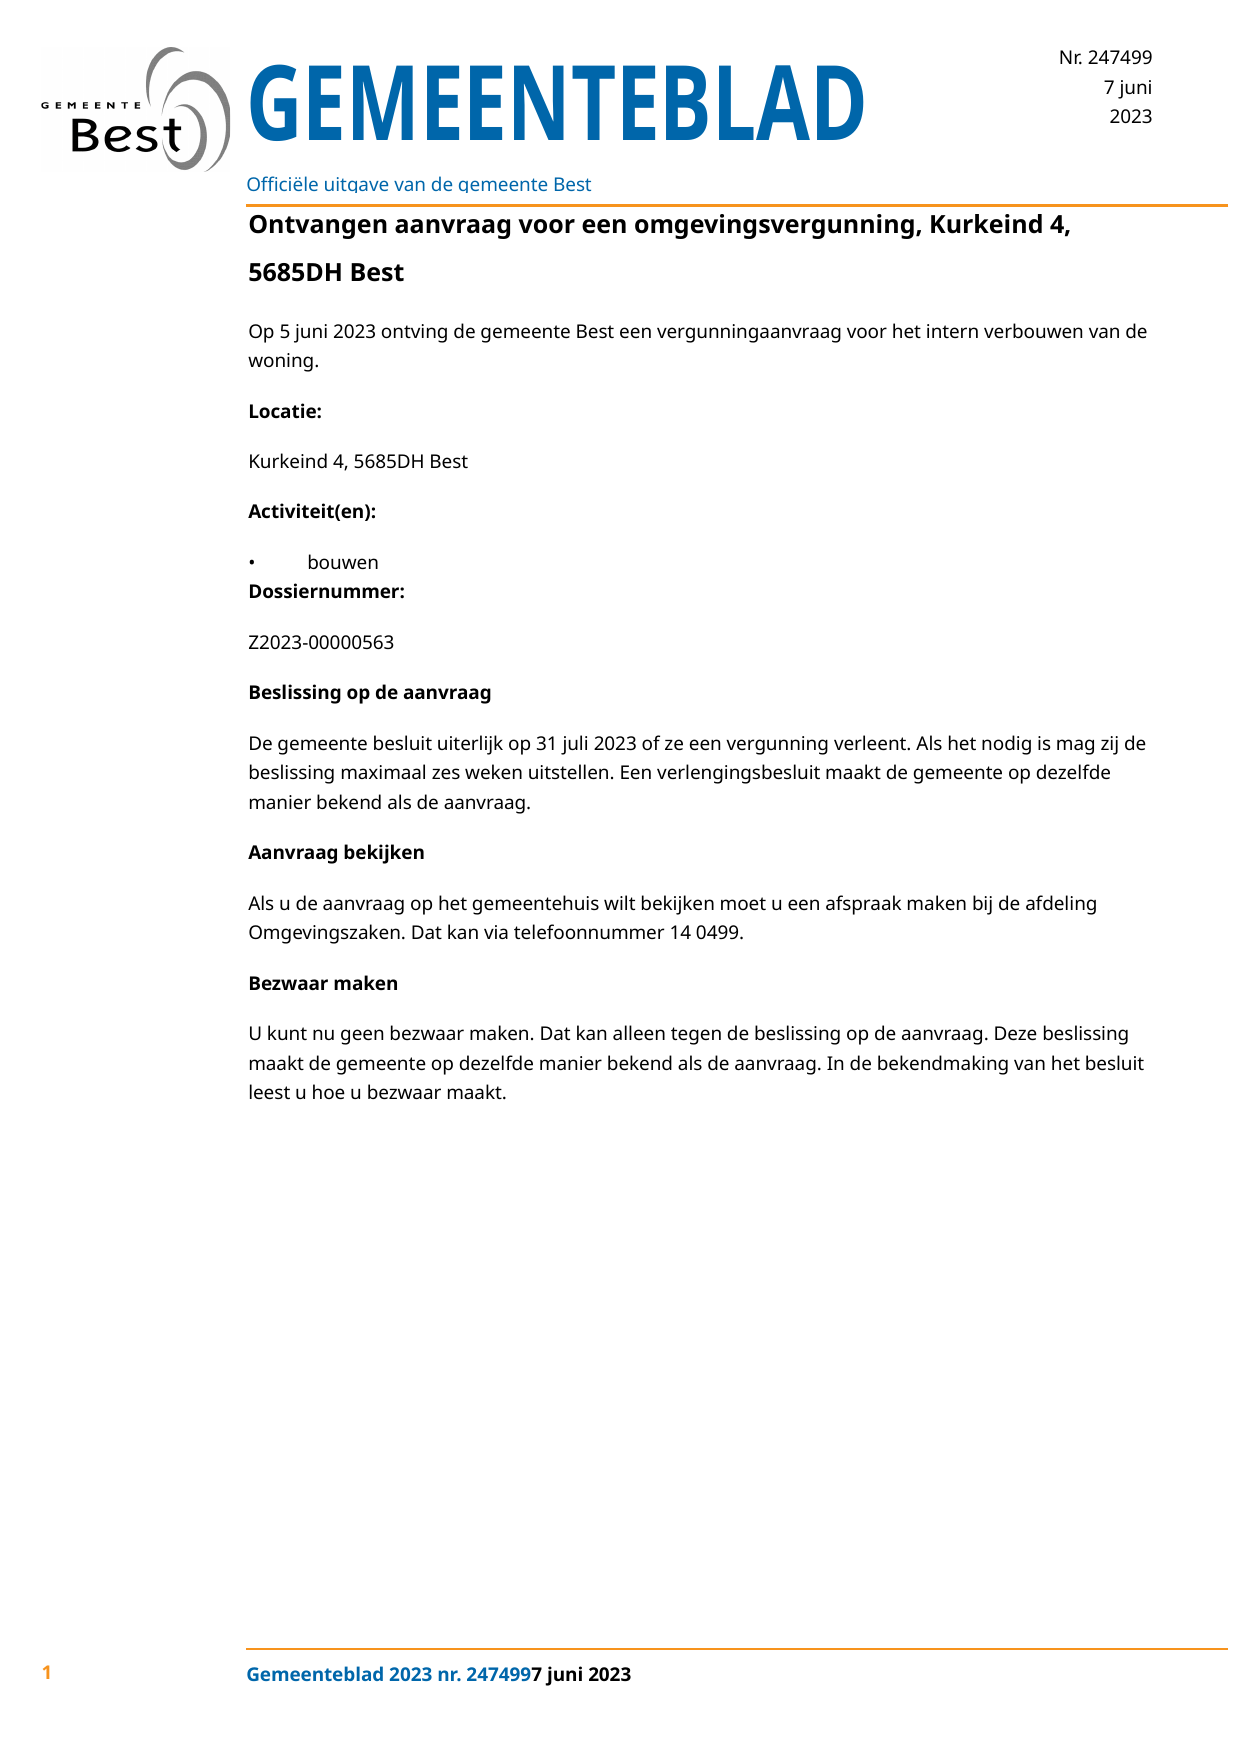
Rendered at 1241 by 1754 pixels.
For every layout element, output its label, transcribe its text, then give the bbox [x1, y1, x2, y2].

text Locatie: [248, 398, 1152, 424]
text Op 5 juni 2023 ontving de gemeente Best een vergunningaanvraag voor het intern verbouwen van de woning. [248, 318, 1152, 373]
text Z2023-00000563 [248, 629, 1152, 655]
text Dossiernummer: [248, 579, 1152, 604]
text Kurkeind 4, 5685DH Best [248, 448, 1152, 474]
picture [41, 47, 231, 172]
text De gemeente besluit uiterlijk op 31 juli 2023 of ze een vergunning verleent. Als het nodig is mag zij de beslissing maximaal zes weken uitstellen. Een verlengingsbesluit maakt de gemeente op dezelfde manier bekend als de aanvraag. [248, 730, 1152, 815]
text U kunt nu geen bezwaar maken. Dat kan alleen tegen de beslissing op de aanvraag. Deze beslissing maakt de gemeente op dezelfde manier bekend als de aanvraag. In de bekendmaking van het besluit leest u hoe u bezwaar maakt. [248, 1020, 1152, 1105]
text Ontvangen aanvraag voor een omgevingsvergunning, Kurkeind 4, 5685DH Best [248, 207, 1152, 288]
text Als u de aanvraag op het gemeentehuis wilt bekijken moet u een afspraak maken bij de afdeling Omgevingszaken. Dat kan via telefoonnummer 14 0499. [248, 890, 1152, 945]
text Activiteit(en): [248, 499, 1152, 524]
list bouwen [248, 549, 1152, 575]
text Beslissing op de aanvraag [248, 679, 1152, 705]
text Aanvraag bekijken [248, 839, 1152, 865]
text Bezwaar maken [248, 970, 1152, 996]
